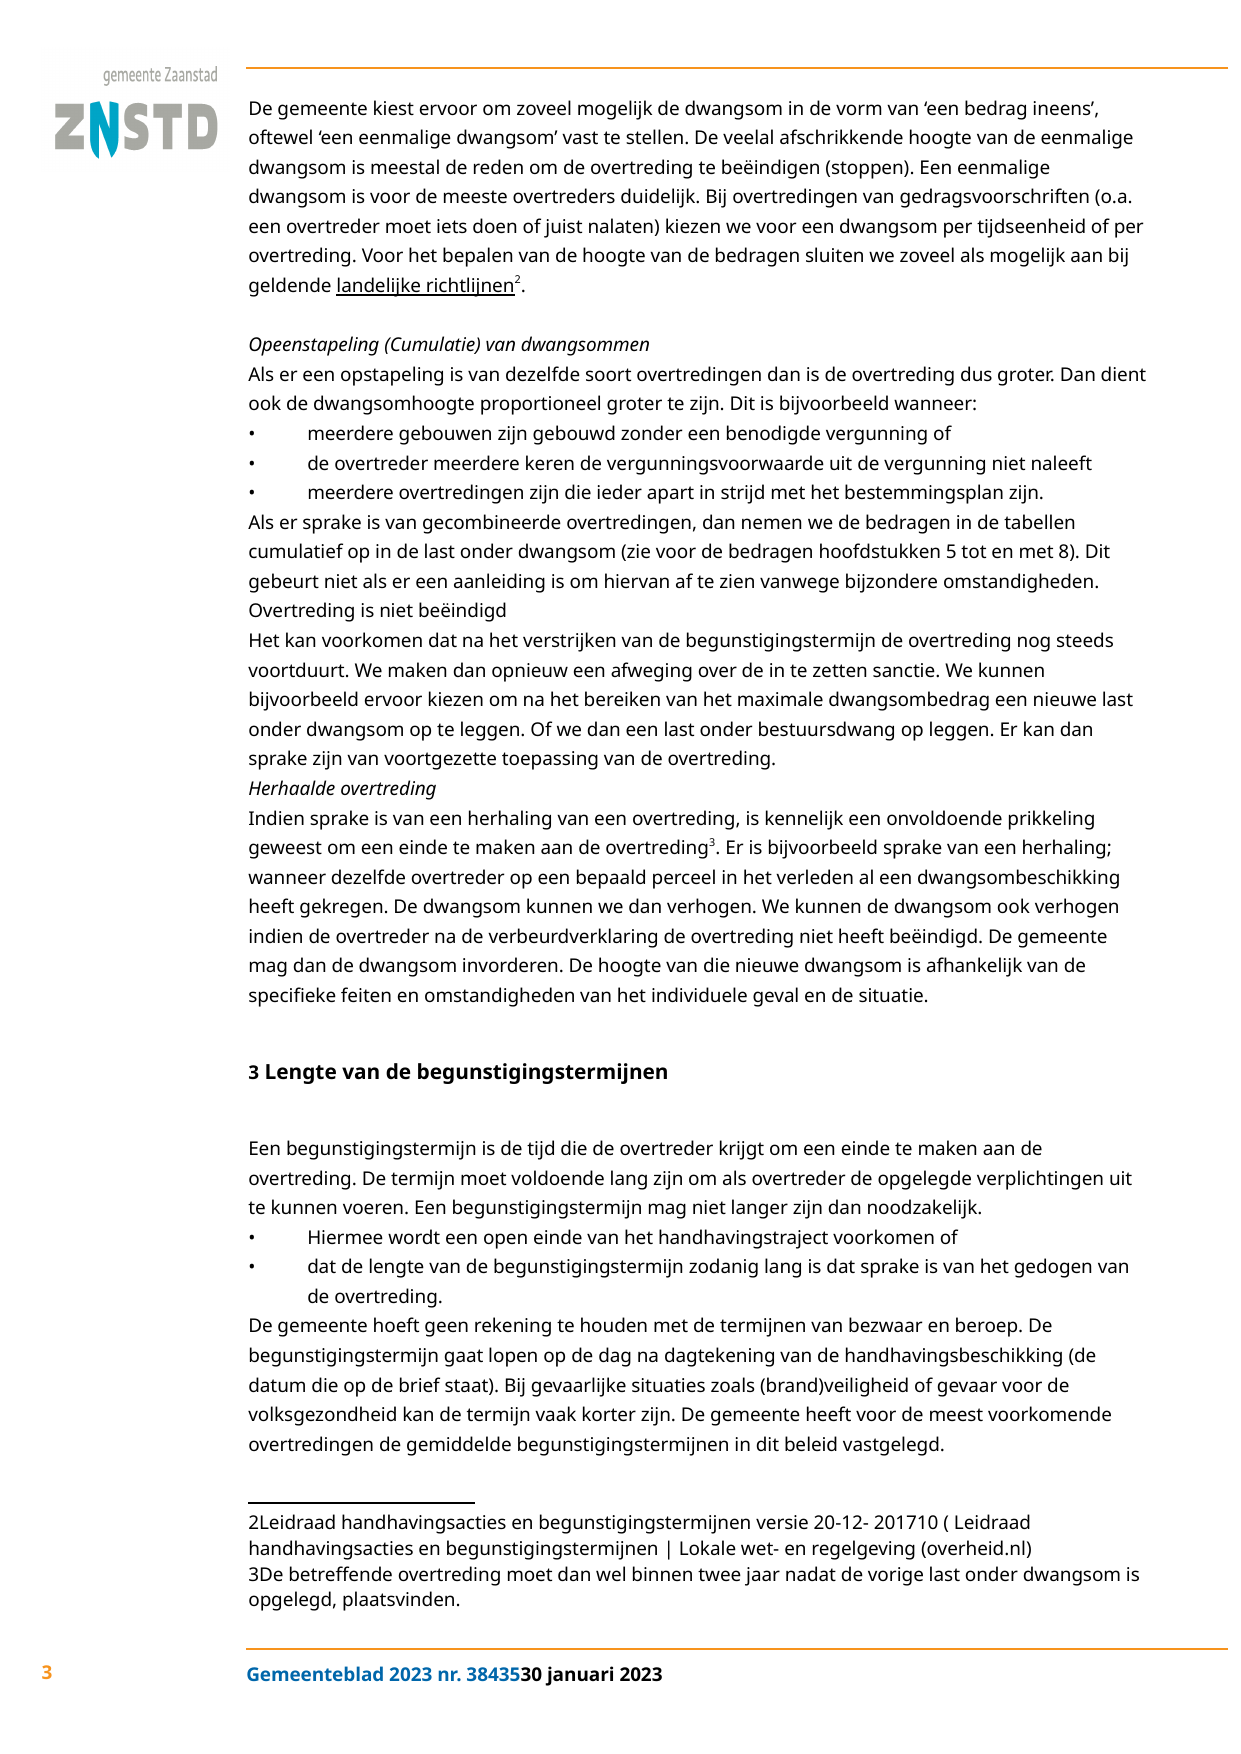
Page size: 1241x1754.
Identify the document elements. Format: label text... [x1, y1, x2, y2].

text Indien sprake is van een herhaling van een overtreding, is kennelijk een onvoldoende prikkeling geweest om een einde te maken aan de overtreding. Er is bijvoorbeeld sprake van een herhaling; wanneer dezelfde overtreder op een bepaald perceel in het verleden al een dwangsombeschikking heeft gekregen. De dwangsom kunnen we dan verhogen. We kunnen de dwangsom ook verhogen indien de overtreder na de verbeurdverklaring de overtreding niet heeft beëindigd. De gemeente mag dan de dwangsom invorderen. De hoogte van die nieuwe dwangsom is afhankelijk van de specifieke feiten en omstandigheden van het individuele geval en de situatie. [248, 805, 1152, 1008]
text Een begunstigingstermijn is de tijd die de overtreder krijgt om een einde te maken aan de overtreding. De termijn moet voldoende lang zijn om als overtreder de opgelegde verplichtingen uit te kunnen voeren. Een begunstigingstermijn mag niet langer zijn dan noodzakelijk. [248, 1135, 1152, 1220]
picture [41, 47, 231, 172]
text 3 Lengte van de begunstigingstermijnen [248, 1057, 1152, 1086]
list de overtreder meerdere keren de vergunningsvoorwaarde uit de vergunning niet naleeft [248, 450, 1152, 476]
list dat de lengte van de begunstigingstermijn zodanig lang is dat sprake is van het gedogen van de overtreding. [248, 1253, 1152, 1309]
list meerdere gebouwen zijn gebouwd zonder een benodigde vergunning of [248, 420, 1152, 446]
text De betreffende overtreding moet dan wel binnen twee jaar nadat de vorige last onder dwangsom is opgelegd, plaatsvinden. [248, 1561, 1152, 1612]
text Het kan voorkomen dat na het verstrijken van de begunstigingstermijn de overtreding nog steeds voortduurt. We maken dan opnieuw een afweging over de in te zetten sanctie. We kunnen bijvoorbeeld ervoor kiezen om na het bereiken van het maximale dwangsombedrag een nieuwe last onder dwangsom op te leggen. Of we dan een last onder bestuursdwang op leggen. Er kan dan sprake zijn van voortgezette toepassing van de overtreding. [248, 627, 1152, 771]
list Hiermee wordt een open einde van het handhavingstraject voorkomen of [248, 1224, 1152, 1250]
text Overtreding is niet beëindigd [248, 598, 1152, 623]
text De gemeente kiest ervoor om zoveel mogelijk de dwangsom in de vorm van ‘een bedrag ineens’, oftewel ‘een eenmalige dwangsom’ vast te stellen. De veelal afschrikkende hoogte van de eenmalige dwangsom is meestal de reden om de overtreding te beëindigen (stoppen). Een eenmalige dwangsom is voor de meeste overtreders duidelijk. Bij overtredingen van gedragsvoorschriften (o.a. een overtreder moet iets doen of juist nalaten) kiezen we voor een dwangsom per tijdseenheid of per overtreding. Voor het bepalen van de hoogte van de bedragen sluiten we zoveel als mogelijk aan bij geldende landelijke richtlijnen. [248, 95, 1152, 298]
text Leidraad handhavingsacties en begunstigingstermijnen versie 20-12- 201710 ( Leidraad handhavingsacties en begunstigingstermijnen | Lokale wet- en regelgeving (overheid.nl) [248, 1509, 1152, 1561]
text Opeenstapeling (Cumulatie) van dwangsommen [248, 331, 1152, 357]
text Als er een opstapeling is van dezelfde soort overtredingen dan is de overtreding dus groter. Dan dient ook de dwangsomhoogte proportioneel groter te zijn. Dit is bijvoorbeeld wanneer: [248, 361, 1152, 416]
text Herhaalde overtreding [248, 775, 1152, 801]
list meerdere overtredingen zijn die ieder apart in strijd met het bestemmingsplan zijn. [248, 479, 1152, 505]
text Als er sprake is van gecombineerde overtredingen, dan nemen we de bedragen in de tabellen cumulatief op in de last onder dwangsom (zie voor de bedragen hoofdstukken 5 tot en met 8). Dit gebeurt niet als er een aanleiding is om hiervan af te zien vanwege bijzondere omstandigheden. [248, 509, 1152, 594]
text De gemeente hoeft geen rekening te houden met de termijnen van bezwaar en beroep. De begunstigingstermijn gaat lopen op de dag na dagtekening van de handhavingsbeschikking (de datum die op de brief staat). Bij gevaarlijke situaties zoals (brand)veiligheid of gevaar voor de volksgezondheid kan de termijn vaak korter zijn. De gemeente heeft voor de meest voorkomende overtredingen de gemiddelde begunstigingstermijnen in dit beleid vastgelegd. [248, 1313, 1152, 1457]
